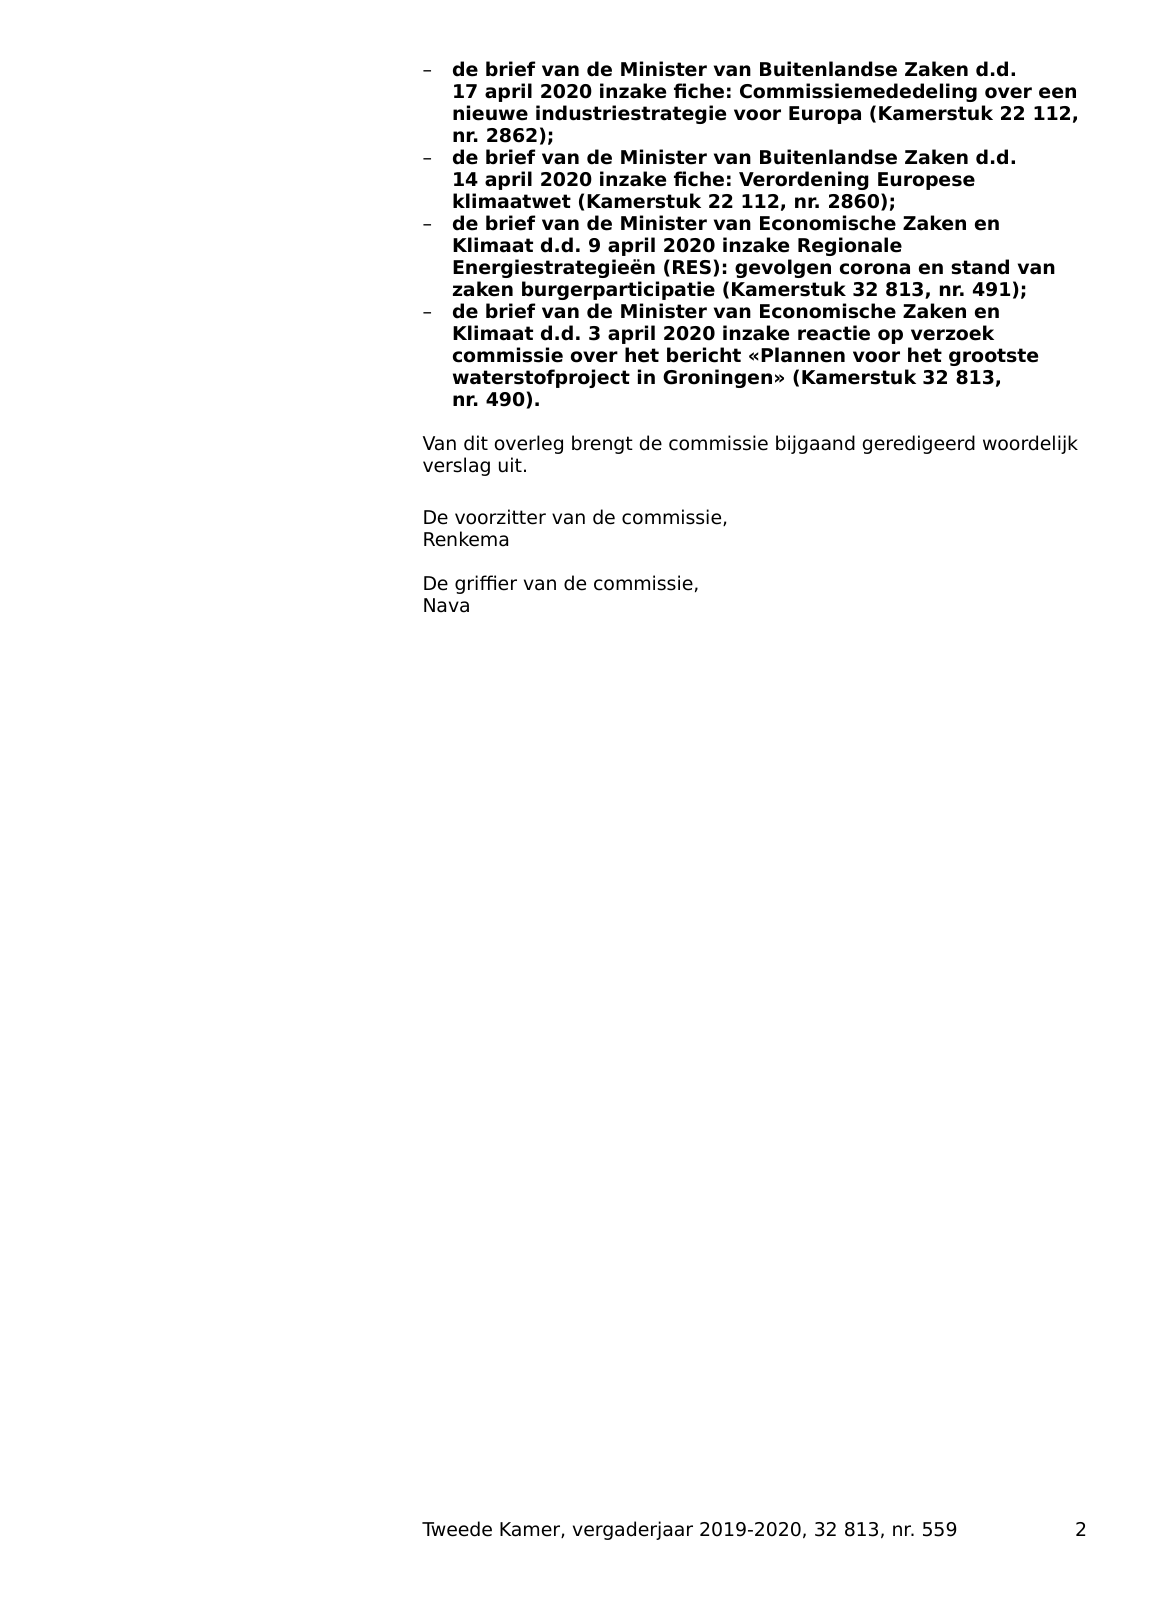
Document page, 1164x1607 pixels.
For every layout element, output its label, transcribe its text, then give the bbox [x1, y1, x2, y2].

text – de brief van de Minister van Economische Zaken en Klimaat d.d. 9 april 2020 inzake Regionale Energiestrategieën (RES): gevolgen corona en stand van zaken burgerparticipatie (Kamerstuk 32 813, nr. 491); [422, 213, 1087, 301]
text De voorzitter van de commissie, Renkema [422, 507, 1087, 551]
text – de brief van de Minister van Economische Zaken en Klimaat d.d. 3 april 2020 inzake reactie op verzoek commissie over het bericht «Plannen voor het grootste waterstofproject in Groningen» (Kamerstuk 32 813, nr. 490). [422, 301, 1087, 411]
text De griffier van de commissie, Nava [422, 573, 1087, 617]
text Van dit overleg brengt de commissie bijgaand geredigeerd woordelijk verslag uit. [422, 433, 1087, 477]
text – de brief van de Minister van Buitenlandse Zaken d.d. 14 april 2020 inzake fiche: Verordening Europese klimaatwet (Kamerstuk 22 112, nr. 2860); [422, 147, 1087, 213]
text – de brief van de Minister van Buitenlandse Zaken d.d. 17 april 2020 inzake fiche: Commissiemededeling over een nieuwe industriestrategie voor Europa (Kamerstuk 22 112, nr. 2862); [422, 59, 1087, 147]
